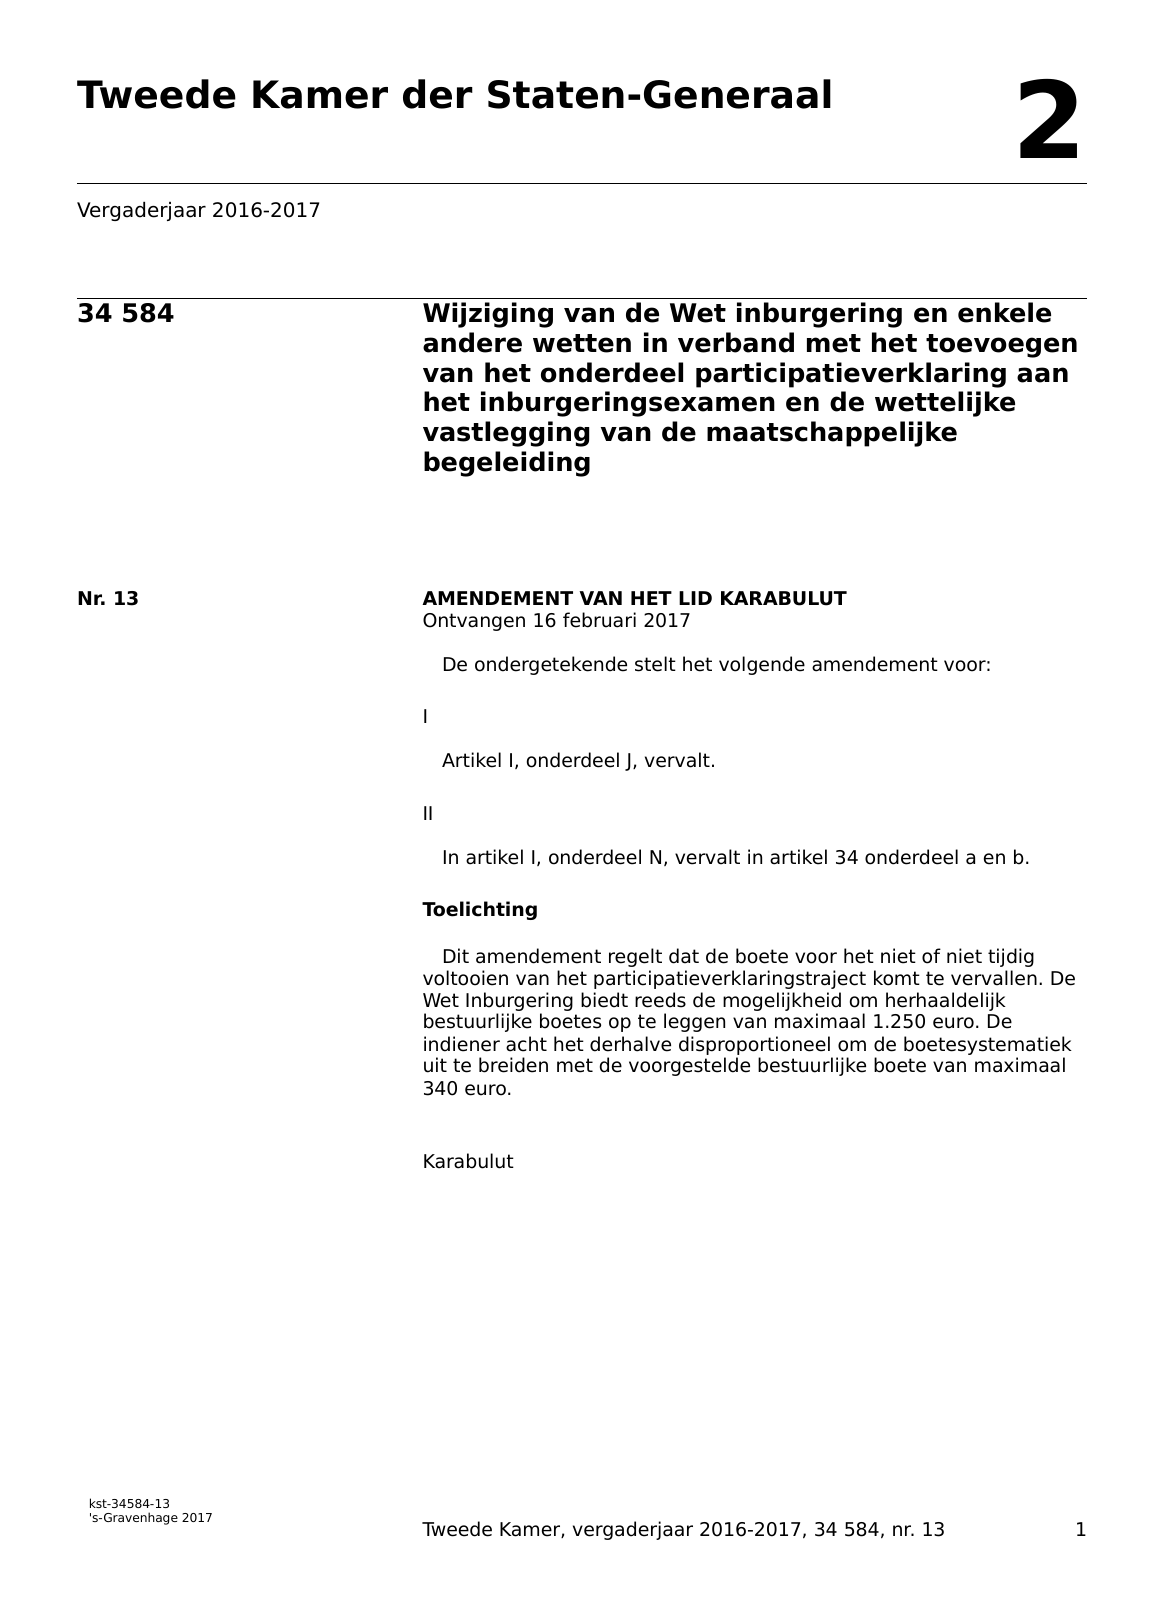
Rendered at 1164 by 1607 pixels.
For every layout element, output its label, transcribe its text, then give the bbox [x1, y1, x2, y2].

text Ontvangen 16 februari 2017 [422, 610, 1087, 632]
text Artikel I, onderdeel J, vervalt. [422, 750, 1087, 772]
text kst-34584-13 [88, 1497, 323, 1511]
text Karabulut [422, 1129, 1087, 1173]
table_cell Vergaderjaar 2016-2017 [77, 184, 1087, 298]
table_header 2 [886, 59, 1087, 183]
text De ondergetekende stelt het volgende amendement voor: [422, 654, 1087, 676]
subtitle Toelichting [422, 898, 1087, 921]
subtitle I [422, 706, 1087, 728]
text Dit amendement regelt dat de boete voor het niet of niet tijdig voltooien van het participatieverklaringstraject komt te vervallen. De Wet Inburgering biedt reeds de mogelijkheid om herhaaldelijk bestuurlijke boetes op te leggen van maximaal 1.250 euro. De indiener acht het derhalve disproportioneel om de boetesystematiek uit te breiden met de voorgestelde bestuurlijke boete van maximaal 340 euro. [422, 946, 1087, 1099]
table_header Tweede Kamer der Staten-Generaal [77, 59, 886, 183]
subtitle II [422, 802, 1087, 824]
subtitle Nr. 13 AMENDEMENT VAN HET LID KARABULUT [77, 588, 1087, 610]
subtitle 34 584 Wijziging van de Wet inburgering en enkele andere wetten in verband met het toevoegen van het onderdeel participatieverklaring aan het inburgeringsexamen en de wettelijke vastlegging van de maatschappelijke begeleiding [77, 299, 1087, 477]
text 's-Gravenhage 2017 [88, 1511, 323, 1525]
text In artikel I, onderdeel N, vervalt in artikel 34 onderdeel a en b. [422, 847, 1087, 868]
